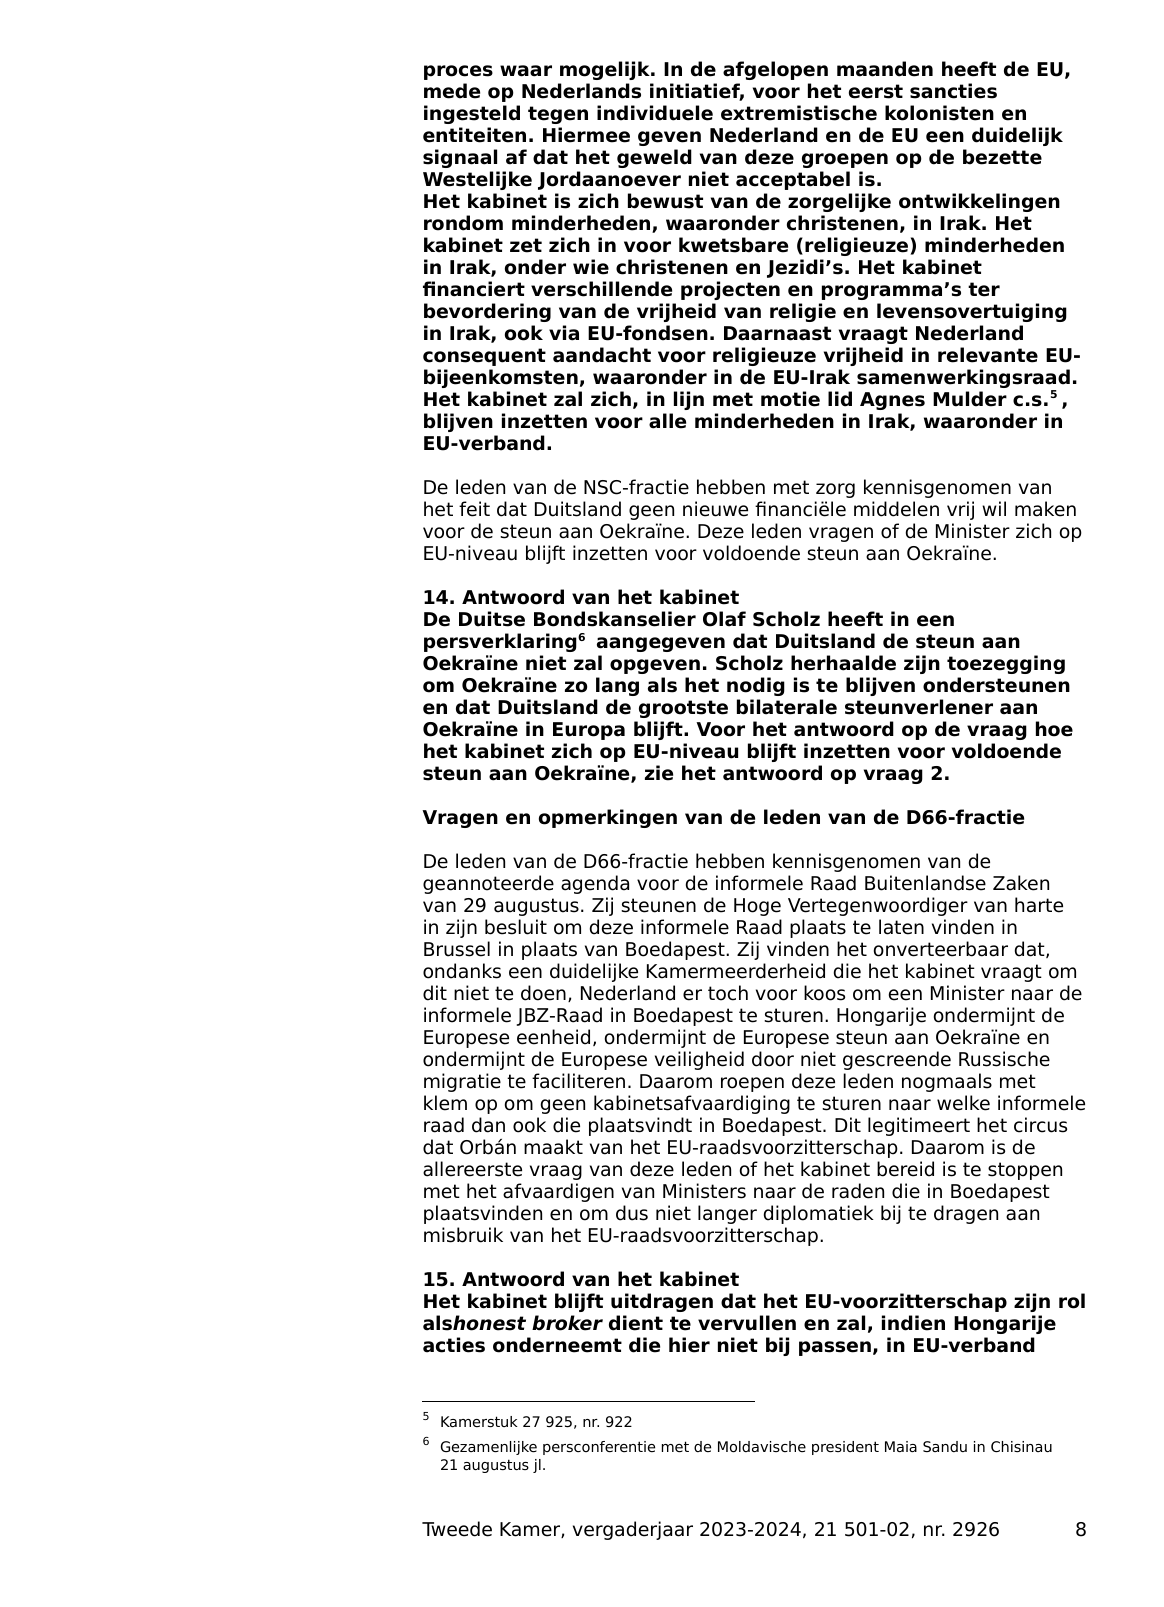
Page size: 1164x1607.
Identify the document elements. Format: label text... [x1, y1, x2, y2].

text 15. Antwoord van het kabinet [422, 1269, 1087, 1291]
text De leden van de D66-fractie hebben kennisgenomen van de geannoteerde agenda voor de informele Raad Buitenlandse Zaken van 29 augustus. Zij steunen de Hoge Vertegenwoordiger van harte in zijn besluit om deze informele Raad plaats te laten vinden in Brussel in plaats van Boedapest. Zij vinden het onverteerbaar dat, ondanks een duidelijke Kamermeerderheid die het kabinet vraagt om dit niet te doen, Nederland er toch voor koos om een Minister naar de informele JBZ-Raad in Boedapest te sturen. Hongarije ondermijnt de Europese eenheid, ondermijnt de Europese steun aan Oekraïne en ondermijnt de Europese veiligheid door niet gescreende Russische migratie te faciliteren. Daarom roepen deze leden nogmaals met klem op om geen kabinetsafvaardiging te sturen naar welke informele raad dan ook die plaatsvindt in Boedapest. Dit legitimeert het circus dat Orbán maakt van het EU-raadsvoorzitterschap. Daarom is de allereerste vraag van deze leden of het kabinet bereid is te stoppen met het afvaardigen van Ministers naar de raden die in Boedapest plaatsvinden en om dus niet langer diplomatiek bij te dragen aan misbruik van het EU-raadsvoorzitterschap. [422, 851, 1087, 1247]
subtitle Vragen en opmerkingen van de leden van de D66-fractie [422, 807, 1087, 829]
text De leden van de NSC-fractie hebben met zorg kennisgenomen van het feit dat Duitsland geen nieuwe financiële middelen vrij wil maken voor de steun aan Oekraïne. Deze leden vragen of de Minister zich op EU-niveau blijft inzetten voor voldoende steun aan Oekraïne. [422, 477, 1087, 565]
text Het kabinet blijft uitdragen dat het EU-voorzitterschap zijn rol alshonest broker dient te vervullen en zal, indien Hongarije acties onderneemt die hier niet bij passen, in EU-verband [422, 1291, 1087, 1357]
text 14. Antwoord van het kabinet [422, 587, 1087, 609]
text proces waar mogelijk. In de afgelopen maanden heeft de EU, mede op Nederlands initiatief, voor het eerst sancties ingesteld tegen individuele extremistische kolonisten en entiteiten. Hiermee geven Nederland en de EU een duidelijk signaal af dat het geweld van deze groepen op de bezette Westelijke Jordaanoever niet acceptabel is. [422, 59, 1087, 191]
text Kamerstuk 27 925, nr. 922 [422, 1410, 1087, 1432]
text Gezamenlijke persconferentie met de Moldavische president Maia Sandu in Chisinau 21 augustus jl. [422, 1435, 1087, 1474]
text Het kabinet is zich bewust van de zorgelijke ontwikkelingen rondom minderheden, waaronder christenen, in Irak. Het kabinet zet zich in voor kwetsbare (religieuze) minderheden in Irak, onder wie christenen en Jezidi’s. Het kabinet financiert verschillende projecten en programma’s ter bevordering van de vrijheid van religie en levensovertuiging in Irak, ook via EU-fondsen. Daarnaast vraagt Nederland consequent aandacht voor religieuze vrijheid in relevante EU-bijeenkomsten, waaronder in de EU-Irak samenwerkingsraad. Het kabinet zal zich, in lijn met motie lid Agnes Mulder c.s., blijven inzetten voor alle minderheden in Irak, waaronder in EU-verband. [422, 191, 1087, 455]
text De Duitse Bondskanselier Olaf Scholz heeft in een persverklaring aangegeven dat Duitsland de steun aan Oekraïne niet zal opgeven. Scholz herhaalde zijn toezegging om Oekraïne zo lang als het nodig is te blijven ondersteunen en dat Duitsland de grootste bilaterale steunverlener aan Oekraïne in Europa blijft. Voor het antwoord op de vraag hoe het kabinet zich op EU-niveau blijft inzetten voor voldoende steun aan Oekraïne, zie het antwoord op vraag 2. [422, 609, 1087, 785]
